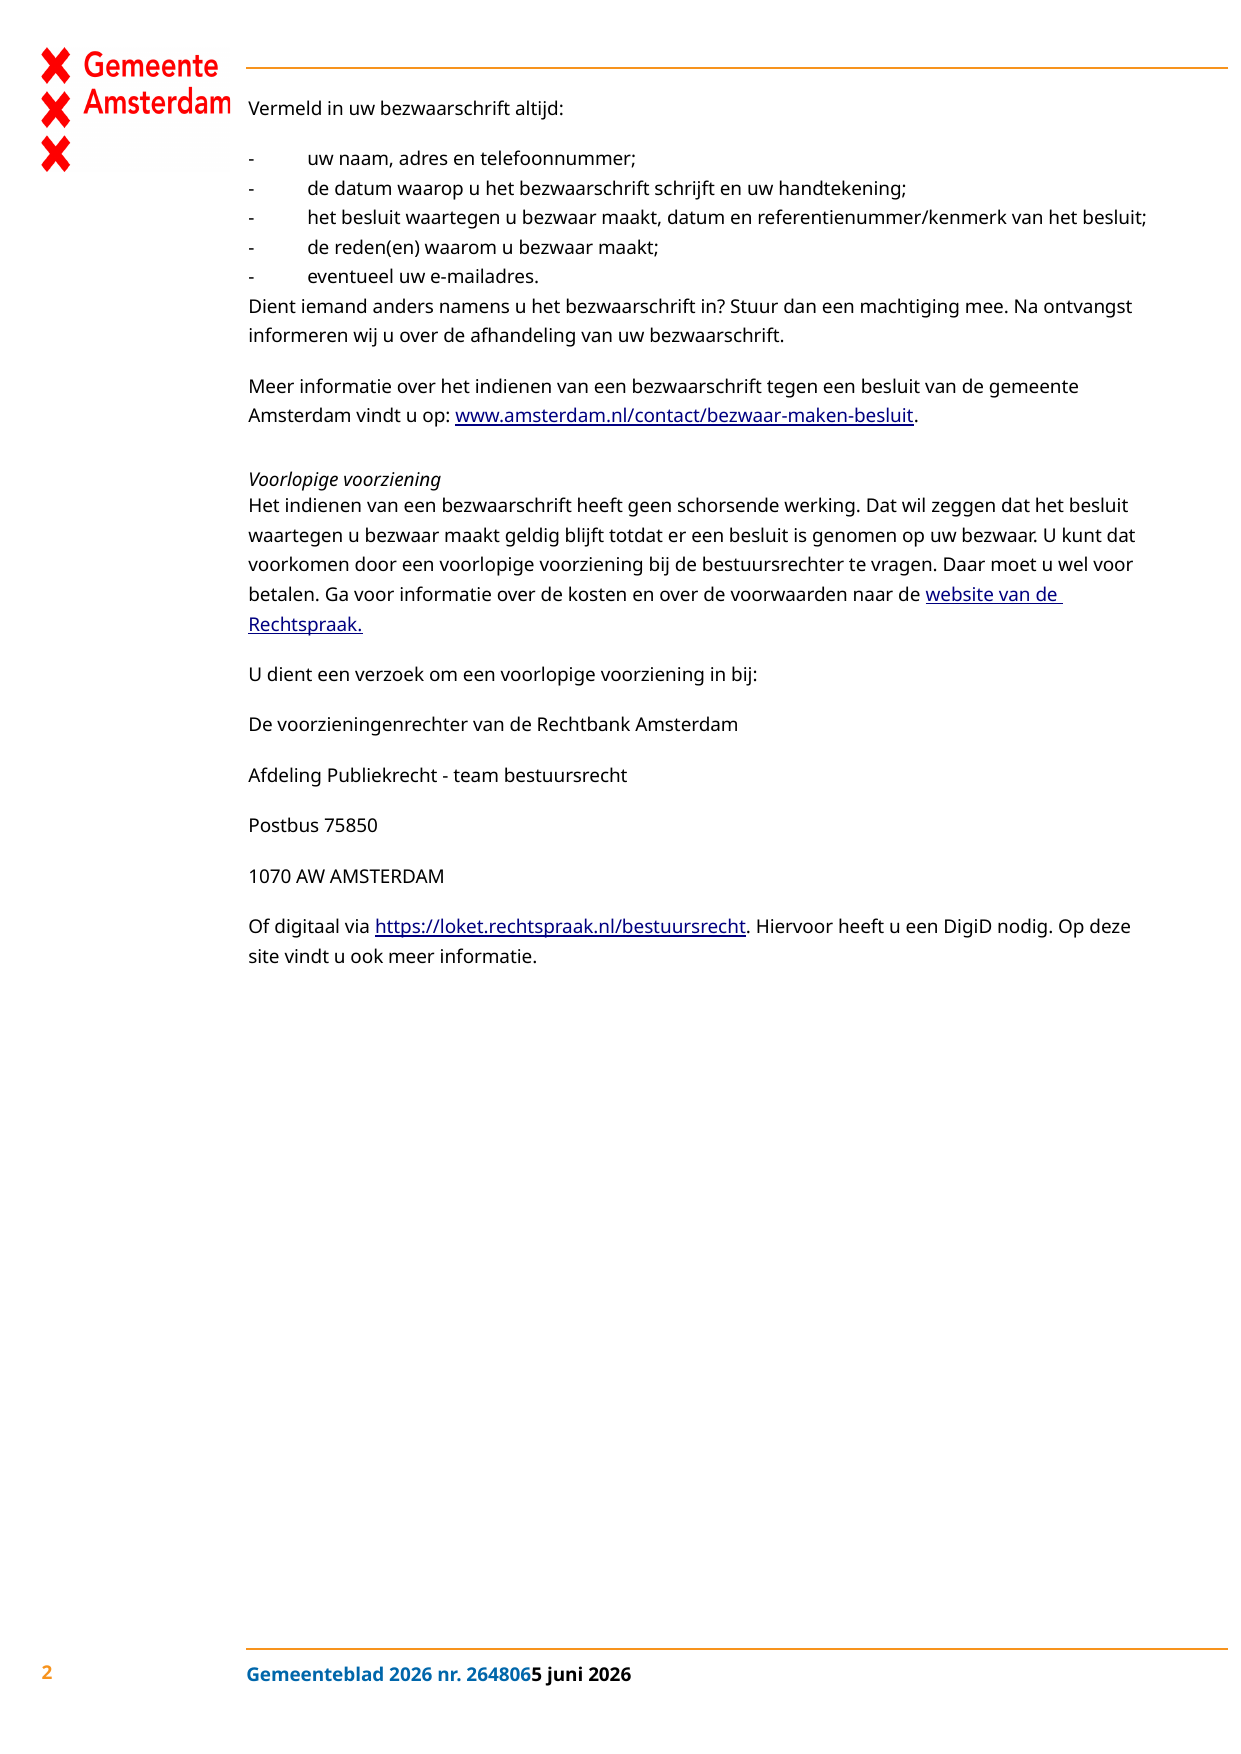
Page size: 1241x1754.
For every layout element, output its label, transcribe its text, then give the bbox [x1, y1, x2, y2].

text Meer informatie over het indienen van een bezwaarschrift tegen een besluit van de gemeente Amsterdam vindt u op: www.amsterdam.nl/contact/bezwaar-maken-besluit. [248, 373, 1152, 428]
text U dient een verzoek om een voorlopige voorziening in bij: [248, 661, 1152, 687]
text Dient iemand anders namens u het bezwaarschrift in? Stuur dan een machtiging mee. Na ontvangst informeren wij u over de afhandeling van uw bezwaarschrift. [248, 293, 1152, 348]
picture [41, 47, 231, 172]
text 1070 AW AMSTERDAM [248, 863, 1152, 888]
text Postbus 75850 [248, 812, 1152, 838]
text Afdeling Publiekrecht - team bestuursrecht [248, 762, 1152, 788]
list uw naam, adres en telefoonnummer; [248, 145, 1152, 171]
text Vermeld in uw bezwaarschrift altijd: [248, 95, 1152, 121]
list eventueel uw e-mailadres. [248, 263, 1152, 289]
list het besluit waartegen u bezwaar maakt, datum en referentienummer/kenmerk van het besluit; [248, 204, 1152, 230]
text Het indienen van een bezwaarschrift heeft geen schorsende werking. Dat wil zeggen dat het besluit waartegen u bezwaar maakt geldig blijft totdat er een besluit is genomen op uw bezwaar. U kunt dat voorkomen door een voorlopige voorziening bij de bestuursrechter te vragen. Daar moet u wel voor betalen. Ga voor informatie over de kosten en over de voorwaarden naar de website van de Rechtspraak. [248, 492, 1152, 636]
text Voorlopige voorziening [248, 467, 1152, 492]
text Of digitaal via https://loket.rechtspraak.nl/bestuursrecht. Hiervoor heeft u een DigiD nodig. Op deze site vindt u ook meer informatie. [248, 913, 1152, 968]
list de reden(en) waarom u bezwaar maakt; [248, 234, 1152, 260]
list de datum waarop u het bezwaarschrift schrijft en uw handtekening; [248, 175, 1152, 201]
text De voorzieningenrechter van de Rechtbank Amsterdam [248, 712, 1152, 737]
